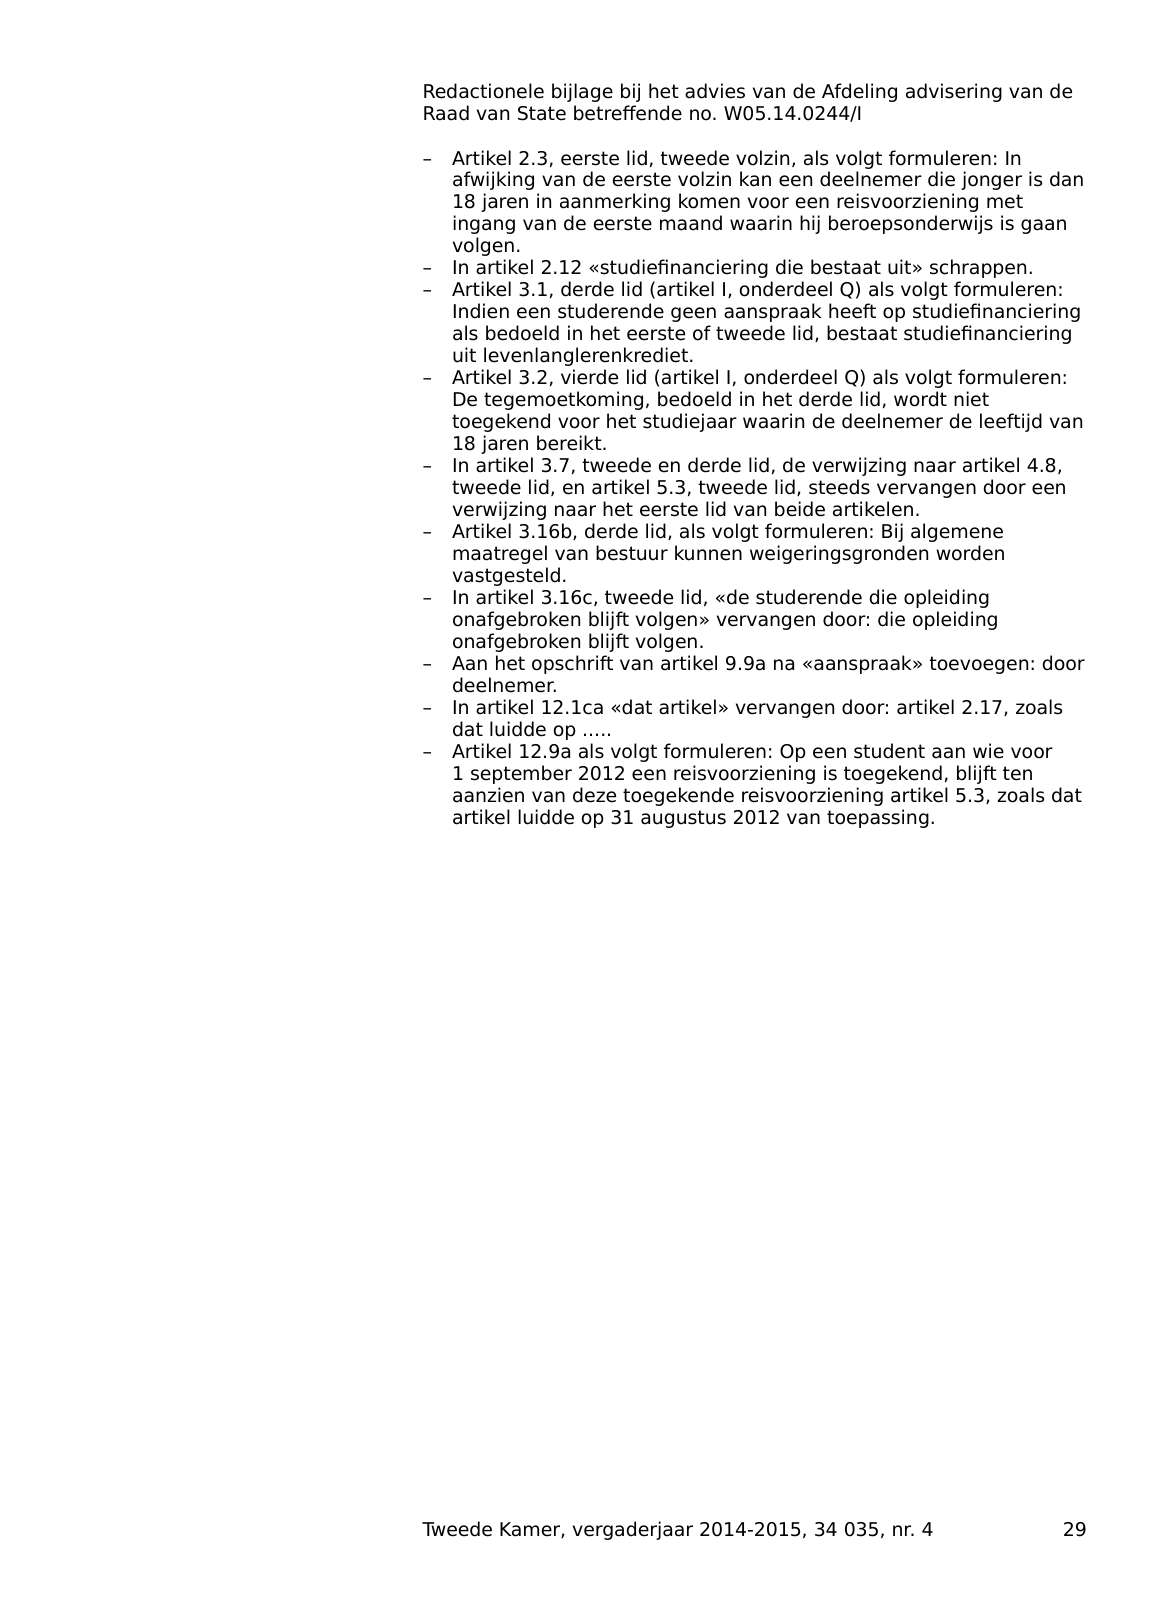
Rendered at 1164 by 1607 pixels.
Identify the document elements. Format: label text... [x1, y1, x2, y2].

text – In artikel 2.12 «studiefinanciering die bestaat uit» schrappen. [422, 257, 1087, 279]
text – In artikel 12.1ca «dat artikel» vervangen door: artikel 2.17, zoals dat luidde op ..... [422, 697, 1087, 741]
text – Artikel 12.9a als volgt formuleren: Op een student aan wie voor 1 september 2012 een reisvoorziening is toegekend, blijft ten aanzien van deze toegekende reisvoorziening artikel 5.3, zoals dat artikel luidde op 31 augustus 2012 van toepassing. [422, 741, 1087, 829]
text – Artikel 2.3, eerste lid, tweede volzin, als volgt formuleren: In afwijking van de eerste volzin kan een deelnemer die jonger is dan 18 jaren in aanmerking komen voor een reisvoorziening met ingang van de eerste maand waarin hij beroepsonderwijs is gaan volgen. [422, 147, 1087, 257]
text – In artikel 3.16c, tweede lid, «de studerende die opleiding onafgebroken blijft volgen» vervangen door: die opleiding onafgebroken blijft volgen. [422, 587, 1087, 653]
text – Aan het opschrift van artikel 9.9a na «aanspraak» toevoegen: door deelnemer. [422, 653, 1087, 697]
text – In artikel 3.7, tweede en derde lid, de verwijzing naar artikel 4.8, tweede lid, en artikel 5.3, tweede lid, steeds vervangen door een verwijzing naar het eerste lid van beide artikelen. [422, 455, 1087, 521]
text Redactionele bijlage bij het advies van de Afdeling advisering van de Raad van State betreffende no. W05.14.0244/I [422, 81, 1087, 125]
text – Artikel 3.16b, derde lid, als volgt formuleren: Bij algemene maatregel van bestuur kunnen weigeringsgronden worden vastgesteld. [422, 521, 1087, 587]
text – Artikel 3.1, derde lid (artikel I, onderdeel Q) als volgt formuleren: Indien een studerende geen aanspraak heeft op studiefinanciering als bedoeld in het eerste of tweede lid, bestaat studiefinanciering uit levenlanglerenkrediet. [422, 279, 1087, 367]
text – Artikel 3.2, vierde lid (artikel I, onderdeel Q) als volgt formuleren: De tegemoetkoming, bedoeld in het derde lid, wordt niet toegekend voor het studiejaar waarin de deelnemer de leeftijd van 18 jaren bereikt. [422, 367, 1087, 455]
